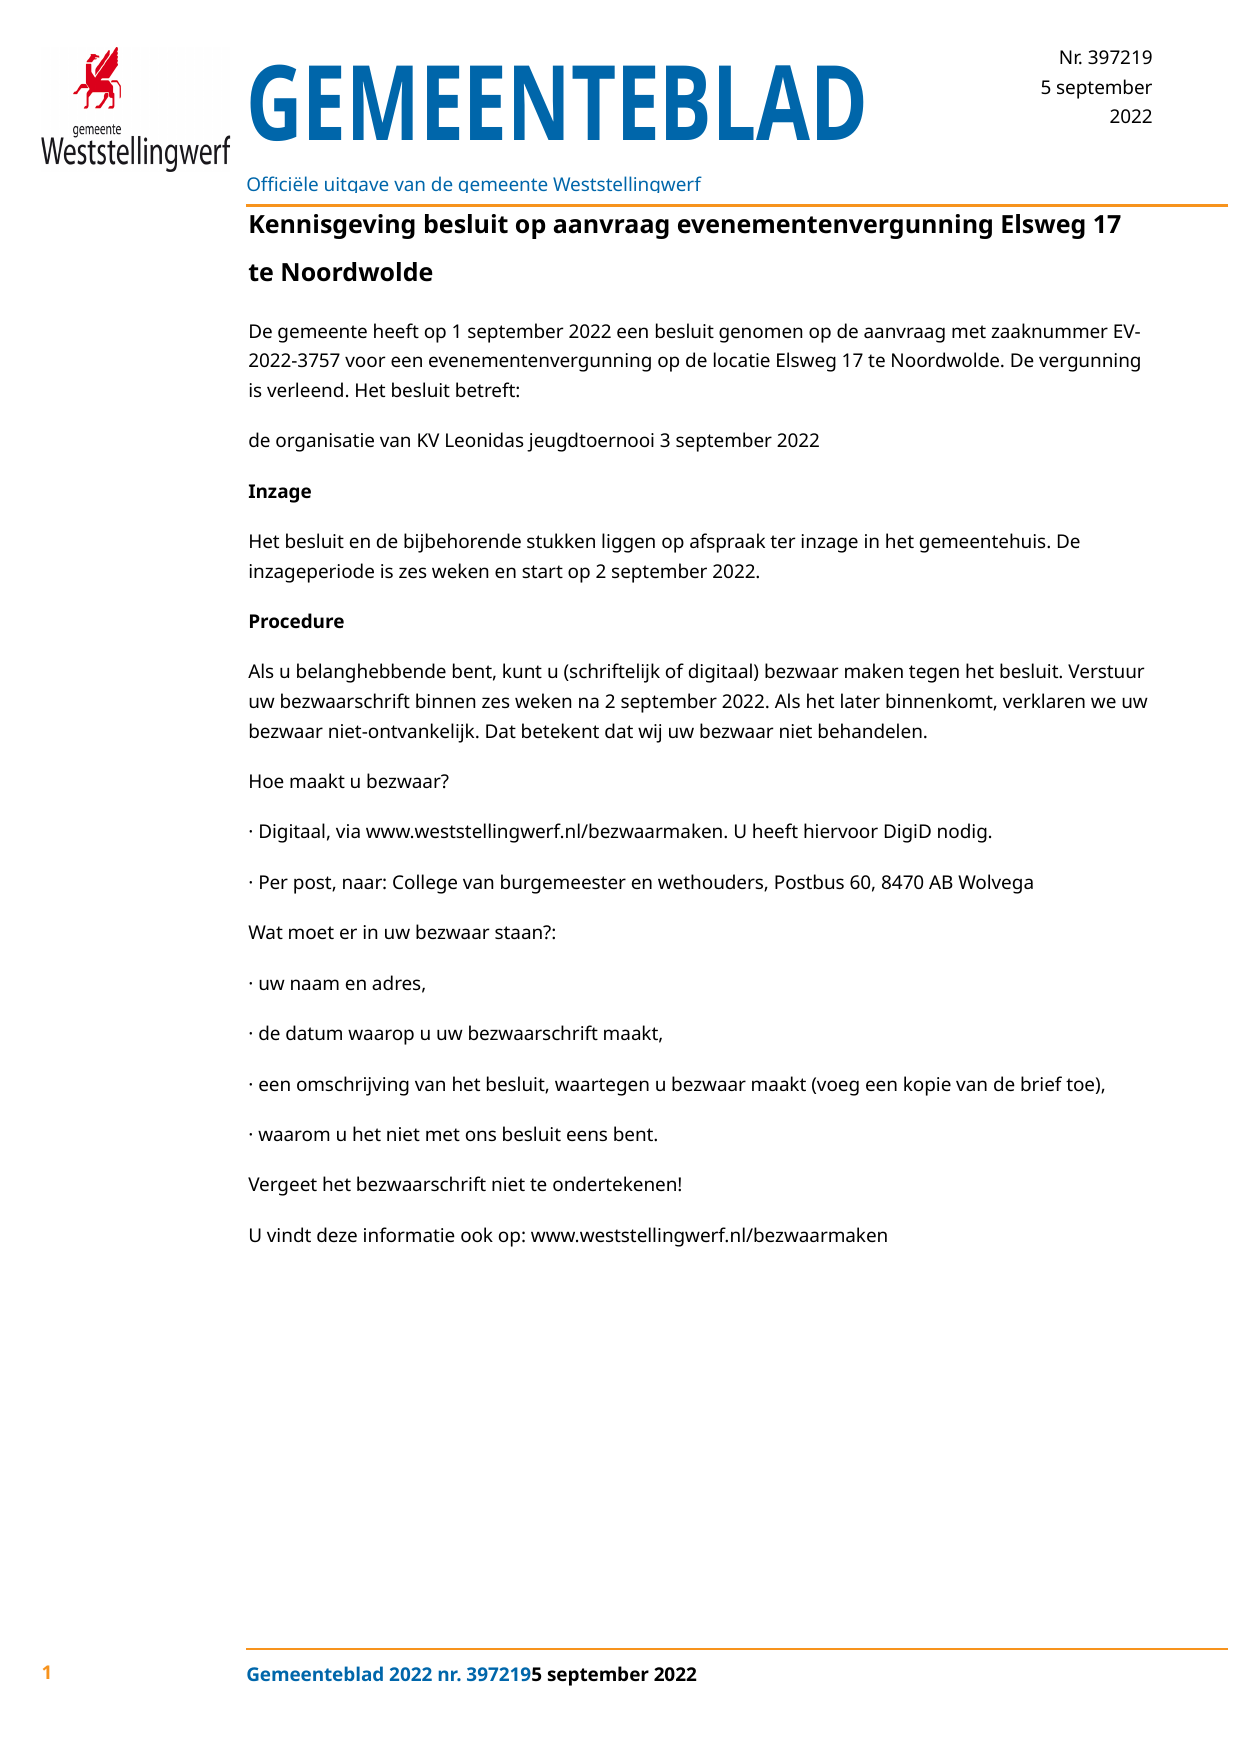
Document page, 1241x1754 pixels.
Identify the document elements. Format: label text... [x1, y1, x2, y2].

text U vindt deze informatie ook op: www.weststellingwerf.nl/bezwaarmaken [248, 1222, 1152, 1248]
picture [41, 47, 231, 172]
text Hoe maakt u bezwaar? [248, 768, 1152, 794]
text De gemeente heeft op 1 september 2022 een besluit genomen op de aanvraag met zaaknummer EV-2022-3757 voor een evenementenvergunning op de locatie Elsweg 17 te Noordwolde. De vergunning is verleend. Het besluit betreft: [248, 318, 1152, 403]
text Wat moet er in uw bezwaar staan?: [248, 919, 1152, 945]
text · uw naam en adres, [248, 970, 1152, 996]
text Als u belanghebbende bent, kunt u (schriftelijk of digitaal) bezwaar maken tegen het besluit. Verstuur uw bezwaarschrift binnen zes weken na 2 september 2022. Als het later binnenkomt, verklaren we uw bezwaar niet-ontvankelijk. Dat betekent dat wij uw bezwaar niet behandelen. [248, 659, 1152, 744]
text · waarom u het niet met ons besluit eens bent. [248, 1121, 1152, 1147]
text · de datum waarop u uw bezwaarschrift maakt, [248, 1020, 1152, 1046]
text de organisatie van KV Leonidas jeugdtoernooi 3 september 2022 [248, 427, 1152, 453]
text · Digitaal, via www.weststellingwerf.nl/bezwaarmaken. U heeft hiervoor DigiD nodig. [248, 819, 1152, 844]
text Inzage [248, 478, 1152, 504]
text Vergeet het bezwaarschrift niet te ondertekenen! [248, 1172, 1152, 1197]
text · een omschrijving van het besluit, waartegen u bezwaar maakt (voeg een kopie van de brief toe), [248, 1071, 1152, 1097]
text Procedure [248, 608, 1152, 634]
text Kennisgeving besluit op aanvraag evenementenvergunning Elsweg 17 te Noordwolde [248, 207, 1152, 288]
text Het besluit en de bijbehorende stukken liggen op afspraak ter inzage in het gemeentehuis. De inzageperiode is zes weken en start op 2 september 2022. [248, 528, 1152, 584]
text · Per post, naar: College van burgemeester en wethouders, Postbus 60, 8470 AB Wolvega [248, 869, 1152, 895]
